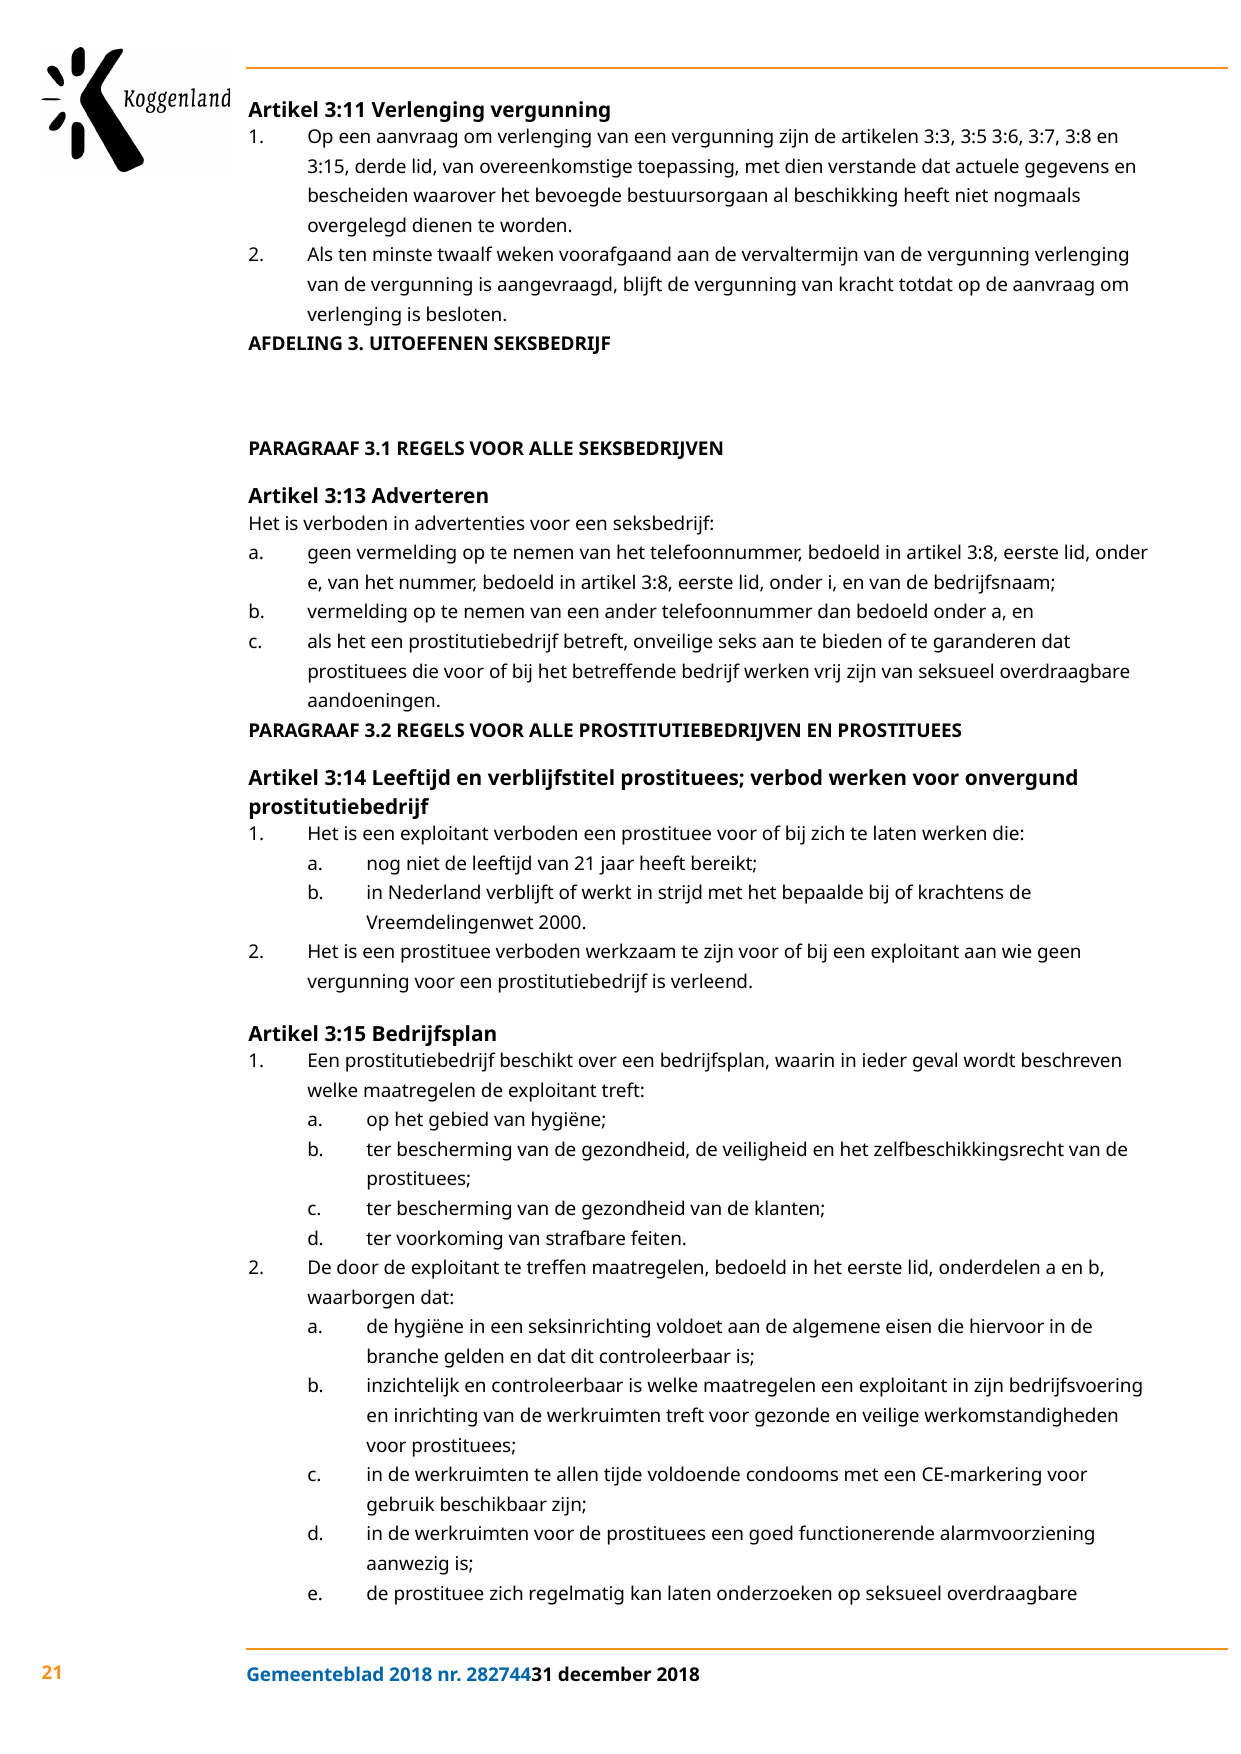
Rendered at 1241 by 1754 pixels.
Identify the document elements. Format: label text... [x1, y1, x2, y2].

text PARAGRAAF 3.1 REGELS VOOR ALLE SEKSBEDRIJVEN [248, 435, 1152, 461]
list nog niet de leeftijd van 21 jaar heeft bereikt; [307, 850, 1152, 876]
list Het is een exploitant verboden een prostituee voor of bij zich te laten werken die: [248, 820, 1152, 846]
list de prostituee zich regelmatig kan laten onderzoeken op seksueel overdraagbare [307, 1580, 1152, 1605]
list De door de exploitant te treffen maatregelen, bedoeld in het eerste lid, onderdelen a en b, waarborgen dat: [248, 1254, 1152, 1309]
list ter bescherming van de gezondheid, de veiligheid en het zelfbeschikkingsrecht van de prostituees; [307, 1136, 1152, 1191]
text Artikel 3:14 Leeftijd en verblijfstitel prostituees; verbod werken voor onvergund prostitutiebedrijf [248, 763, 1152, 820]
text AFDELING 3. UITOEFENEN SEKSBEDRIJF [248, 330, 1152, 356]
list als het een prostitutiebedrijf betreft, onveilige seks aan te bieden of te garanderen dat prostituees die voor of bij het betreffende bedrijf werken vrij zijn van seksueel overdraagbare aandoeningen. [248, 628, 1152, 713]
list Een prostitutiebedrijf beschikt over een bedrijfsplan, waarin in ieder geval wordt beschreven welke maatregelen de exploitant treft: [248, 1047, 1152, 1102]
text Artikel 3:15 Bedrijfsplan [248, 1019, 1152, 1047]
list Op een aanvraag om verlenging van een vergunning zijn de artikelen 3:3, 3:5 3:6, 3:7, 3:8 en 3:15, derde lid, van overeenkomstige toepassing, met dien verstande dat actuele gegevens en bescheiden waarover het bevoegde bestuursorgaan al beschikking heeft niet nogmaals overgelegd dienen te worden. [248, 123, 1152, 238]
list de hygiëne in een seksinrichting voldoet aan de algemene eisen die hiervoor in de branche gelden en dat dit controleerbaar is; [307, 1313, 1152, 1369]
text Artikel 3:11 Verlenging vergunning [248, 95, 1152, 123]
list Als ten minste twaalf weken voorafgaand aan de vervaltermijn van de vergunning verlenging van de vergunning is aangevraagd, blijft de vergunning van kracht totdat op de aanvraag om verlenging is besloten. [248, 242, 1152, 326]
list vermelding op te nemen van een ander telefoonnummer dan bedoeld onder a, en [248, 599, 1152, 624]
list op het gebied van hygiëne; [307, 1106, 1152, 1132]
list geen vermelding op te nemen van het telefoonnummer, bedoeld in artikel 3:8, eerste lid, onder e, van het nummer, bedoeld in artikel 3:8, eerste lid, onder i, en van de bedrijfsnaam; [248, 539, 1152, 595]
list Het is een prostituee verboden werkzaam te zijn voor of bij een exploitant aan wie geen vergunning voor een prostitutiebedrijf is verleend. [248, 939, 1152, 994]
list ter bescherming van de gezondheid van de klanten; [307, 1195, 1152, 1221]
list in de werkruimten te allen tijde voldoende condooms met een CE-markering voor gebruik beschikbaar zijn; [307, 1461, 1152, 1517]
list inzichtelijk en controleerbaar is welke maatregelen een exploitant in zijn bedrijfsvoering en inrichting van de werkruimten treft voor gezonde en veilige werkomstandigheden voor prostituees; [307, 1373, 1152, 1457]
text Artikel 3:13 Adverteren [248, 481, 1152, 510]
list ter voorkoming van strafbare feiten. [307, 1225, 1152, 1250]
list in Nederland verblijft of werkt in strijd met het bepaalde bij of krachtens de Vreemdelingenwet 2000. [307, 879, 1152, 935]
text Het is verboden in advertenties voor een seksbedrijf: [248, 510, 1152, 536]
list in de werkruimten voor de prostituees een goed functionerende alarmvoorziening aanwezig is; [307, 1521, 1152, 1576]
picture [41, 47, 231, 172]
text PARAGRAAF 3.2 REGELS VOOR ALLE PROSTITUTIEBEDRIJVEN EN PROSTITUEES [248, 717, 1152, 743]
